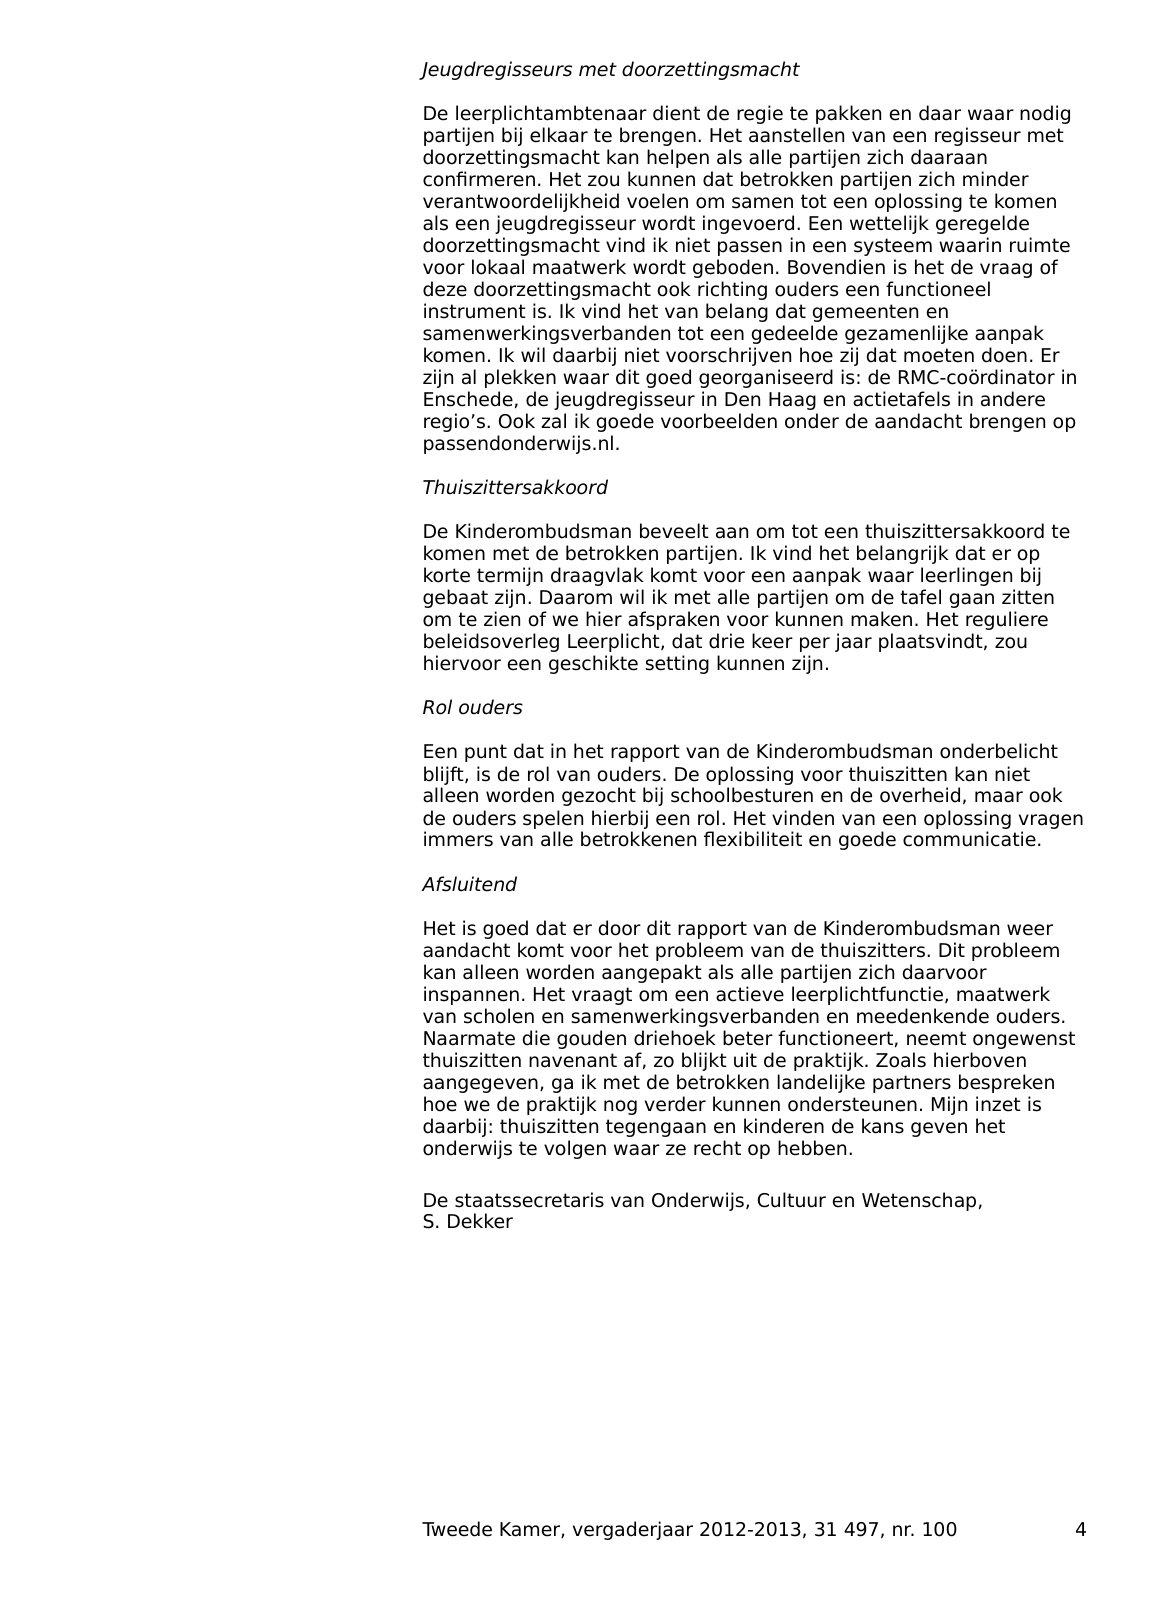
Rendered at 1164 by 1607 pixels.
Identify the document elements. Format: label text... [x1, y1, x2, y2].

subtitle Jeugdregisseurs met doorzettingsmacht [422, 59, 1087, 81]
subtitle Afsluitend [422, 873, 1087, 896]
subtitle Thuiszittersakkoord [422, 477, 1087, 499]
text De staatssecretaris van Onderwijs, Cultuur en Wetenschap, S. Dekker [422, 1189, 1087, 1233]
text De Kinderombudsman beveelt aan om tot een thuiszittersakkoord te komen met de betrokken partijen. Ik vind het belangrijk dat er op korte termijn draagvlak komt voor een aanpak waar leerlingen bij gebaat zijn. Daarom wil ik met alle partijen om de tafel gaan zitten om te zien of we hier afspraken voor kunnen maken. Het reguliere beleidsoverleg Leerplicht, dat drie keer per jaar plaatsvindt, zou hiervoor een geschikte setting kunnen zijn. [422, 521, 1087, 675]
subtitle Rol ouders [422, 697, 1087, 719]
text De leerplichtambtenaar dient de regie te pakken en daar waar nodig partijen bij elkaar te brengen. Het aanstellen van een regisseur met doorzettingsmacht kan helpen als alle partijen zich daaraan confirmeren. Het zou kunnen dat betrokken partijen zich minder verantwoordelijkheid voelen om samen tot een oplossing te komen als een jeugdregisseur wordt ingevoerd. Een wettelijk geregelde doorzettingsmacht vind ik niet passen in een systeem waarin ruimte voor lokaal maatwerk wordt geboden. Bovendien is het de vraag of deze doorzettingsmacht ook richting ouders een functioneel instrument is. Ik vind het van belang dat gemeenten en samenwerkingsverbanden tot een gedeelde gezamenlijke aanpak komen. Ik wil daarbij niet voorschrijven hoe zij dat moeten doen. Er zijn al plekken waar dit goed georganiseerd is: de RMC-coördinator in Enschede, de jeugdregisseur in Den Haag en actietafels in andere regio’s. Ook zal ik goede voorbeelden onder de aandacht brengen op passendonderwijs.nl. [422, 103, 1087, 455]
text Een punt dat in het rapport van de Kinderombudsman onderbelicht blijft, is de rol van ouders. De oplossing voor thuiszitten kan niet alleen worden gezocht bij schoolbesturen en de overheid, maar ook de ouders spelen hierbij een rol. Het vinden van een oplossing vragen immers van alle betrokkenen flexibiliteit en goede communicatie. [422, 741, 1087, 851]
text Het is goed dat er door dit rapport van de Kinderombudsman weer aandacht komt voor het probleem van de thuiszitters. Dit probleem kan alleen worden aangepakt als alle partijen zich daarvoor inspannen. Het vraagt om een actieve leerplichtfunctie, maatwerk van scholen en samenwerkingsverbanden en meedenkende ouders. Naarmate die gouden driehoek beter functioneert, neemt ongewenst thuiszitten navenant af, zo blijkt uit de praktijk. Zoals hierboven aangegeven, ga ik met de betrokken landelijke partners bespreken hoe we de praktijk nog verder kunnen ondersteunen. Mijn inzet is daarbij: thuiszitten tegengaan en kinderen de kans geven het onderwijs te volgen waar ze recht op hebben. [422, 918, 1087, 1159]
